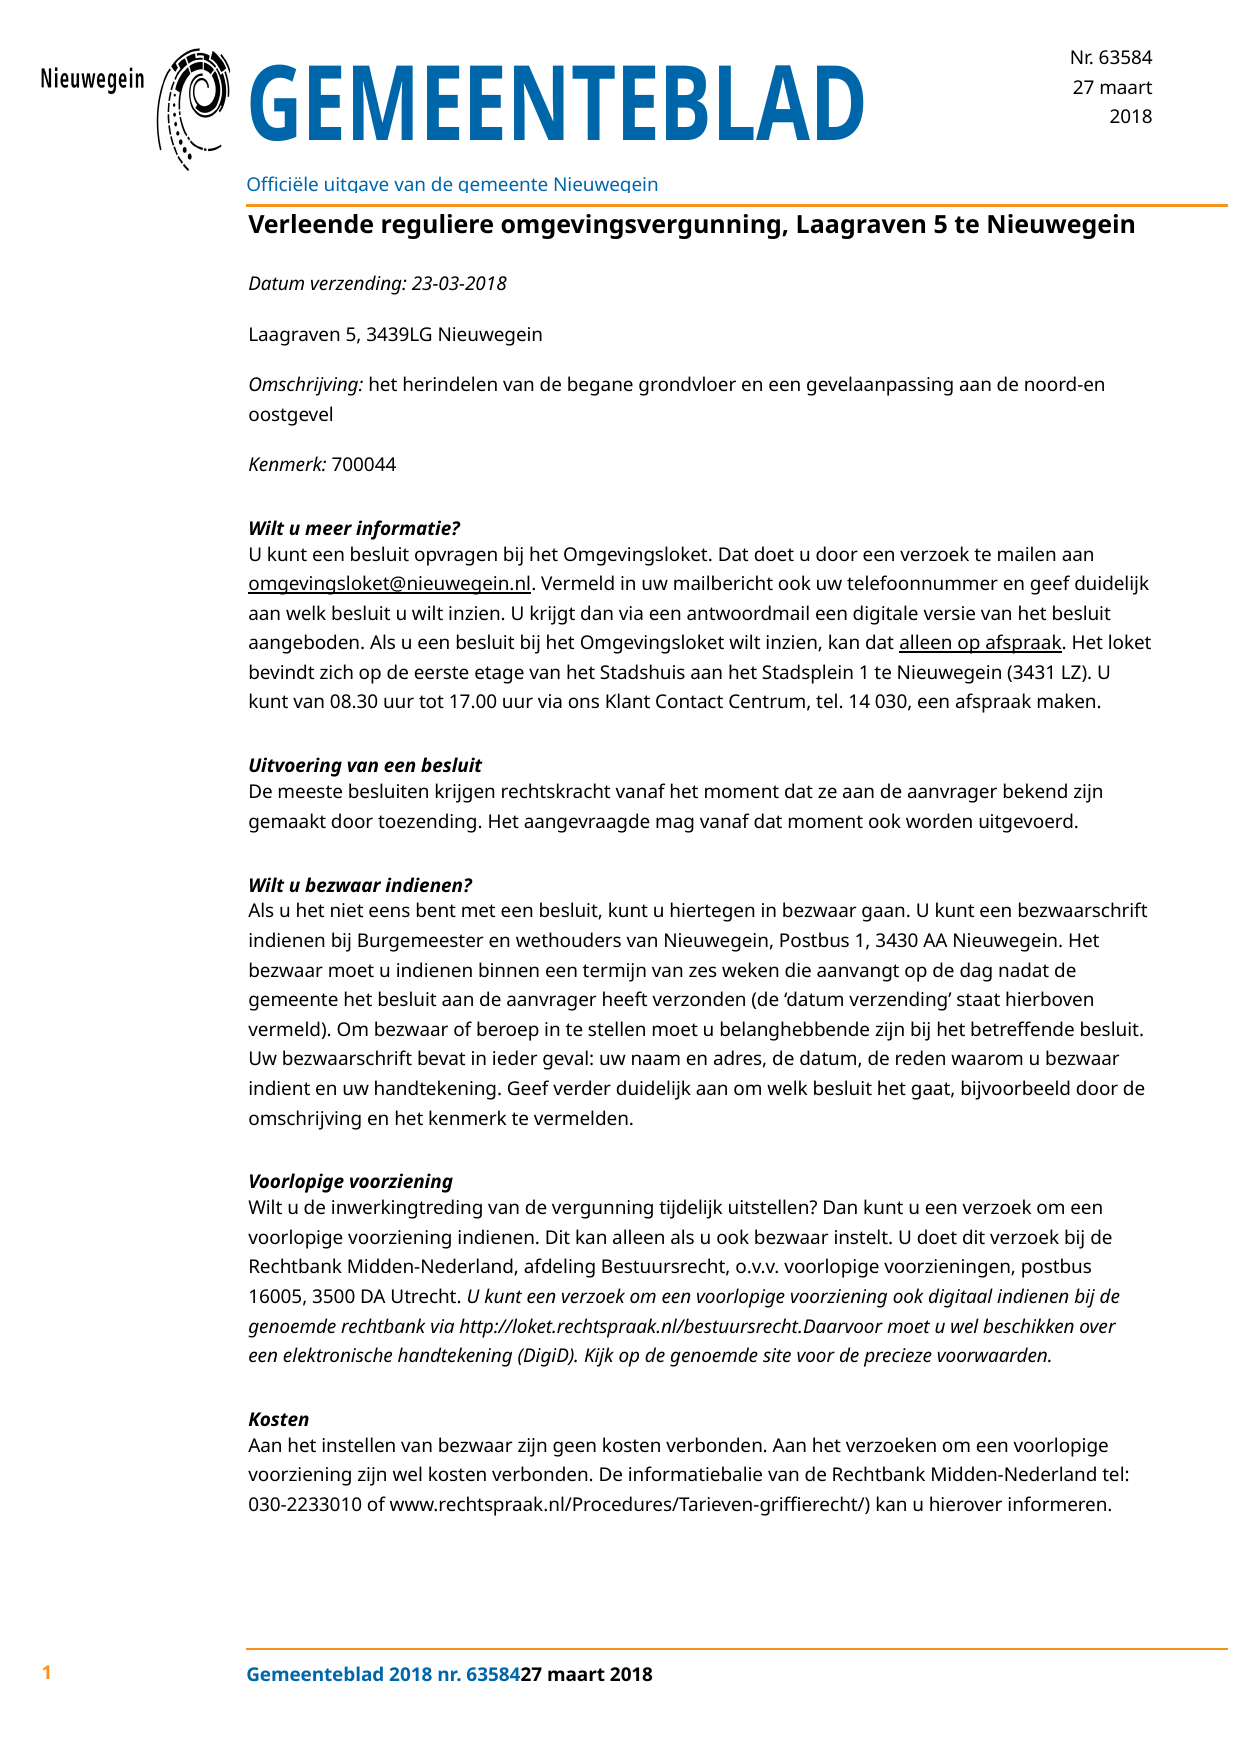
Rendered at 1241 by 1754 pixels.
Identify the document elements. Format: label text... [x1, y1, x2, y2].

text Wilt u meer informatie? [248, 515, 1152, 541]
text Omschrijving: het herindelen van de begane grondvloer en een gevelaanpassing aan de noord-en oostgevel [248, 371, 1152, 426]
text Kosten [248, 1406, 1152, 1432]
text Uitvoering van een besluit [248, 753, 1152, 778]
picture [41, 47, 231, 172]
text Voorlopige voorziening [248, 1169, 1152, 1194]
text Laagraven 5, 3439LG Nieuwegein [248, 321, 1152, 346]
text Kenmerk: 700044 [248, 451, 1152, 477]
text De meeste besluiten krijgen rechtskracht vanaf het moment dat ze aan de aanvrager bekend zijn gemaakt door toezending. Het aangevraagde mag vanaf dat moment ook worden uitgevoerd. [248, 778, 1152, 834]
text Wilt u de inwerkingtreding van de vergunning tijdelijk uitstellen? Dan kunt u een verzoek om een voorlopige voorziening indienen. Dit kan alleen als u ook bezwaar instelt. U doet dit verzoek bij de Rechtbank Midden-Nederland, afdeling Bestuursrecht, o.v.v. voorlopige voorzieningen, postbus 16005, 3500 DA Utrecht. U kunt een verzoek om een voorlopige voorziening ook digitaal indienen bij de genoemde rechtbank via http://loket.rechtspraak.nl/bestuursrecht.Daarvoor moet u wel beschikken over een elektronische handtekening (DigiD). Kijk op de genoemde site voor de precieze voorwaarden. [248, 1194, 1152, 1368]
text Datum verzending: 23-03-2018 [248, 270, 1152, 296]
text Verleende reguliere omgevingsvergunning, Laagraven 5 te Nieuwegein [248, 207, 1152, 241]
text Wilt u bezwaar indienen? [248, 872, 1152, 898]
text Als u het niet eens bent met een besluit, kunt u hiertegen in bezwaar gaan. U kunt een bezwaarschrift indienen bij Burgemeester en wethouders van Nieuwegein, Postbus 1, 3430 AA Nieuwegein. Het bezwaar moet u indienen binnen een termijn van zes weken die aanvangt op de dag nadat de gemeente het besluit aan de aanvrager heeft verzonden (de ‘datum verzending’ staat hierboven vermeld). Om bezwaar of beroep in te stellen moet u belanghebbende zijn bij het betreffende besluit. Uw bezwaarschrift bevat in ieder geval: uw naam en adres, de datum, de reden waarom u bezwaar indient en uw handtekening. Geef verder duidelijk aan om welk besluit het gaat, bijvoorbeeld door de omschrijving en het kenmerk te vermelden. [248, 898, 1152, 1131]
text U kunt een besluit opvragen bij het Omgevingsloket. Dat doet u door een verzoek te mailen aan omgevingsloket@nieuwegein.nl. Vermeld in uw mailbericht ook uw telefoonnummer en geef duidelijk aan welk besluit u wilt inzien. U krijgt dan via een antwoordmail een digitale versie van het besluit aangeboden. Als u een besluit bij het Omgevingsloket wilt inzien, kan dat alleen op afspraak. Het loket bevindt zich op de eerste etage van het Stadshuis aan het Stadsplein 1 te Nieuwegein (3431 LZ). U kunt van 08.30 uur tot 17.00 uur via ons Klant Contact Centrum, tel. 14 030, een afspraak maken. [248, 541, 1152, 714]
text Aan het instellen van bezwaar zijn geen kosten verbonden. Aan het verzoeken om een voorlopige voorziening zijn wel kosten verbonden. De informatiebalie van de Rechtbank Midden-Nederland tel: 030-2233010 of www.rechtspraak.nl/Procedures/Tarieven-griffierecht/) kan u hierover informeren. [248, 1432, 1152, 1517]
